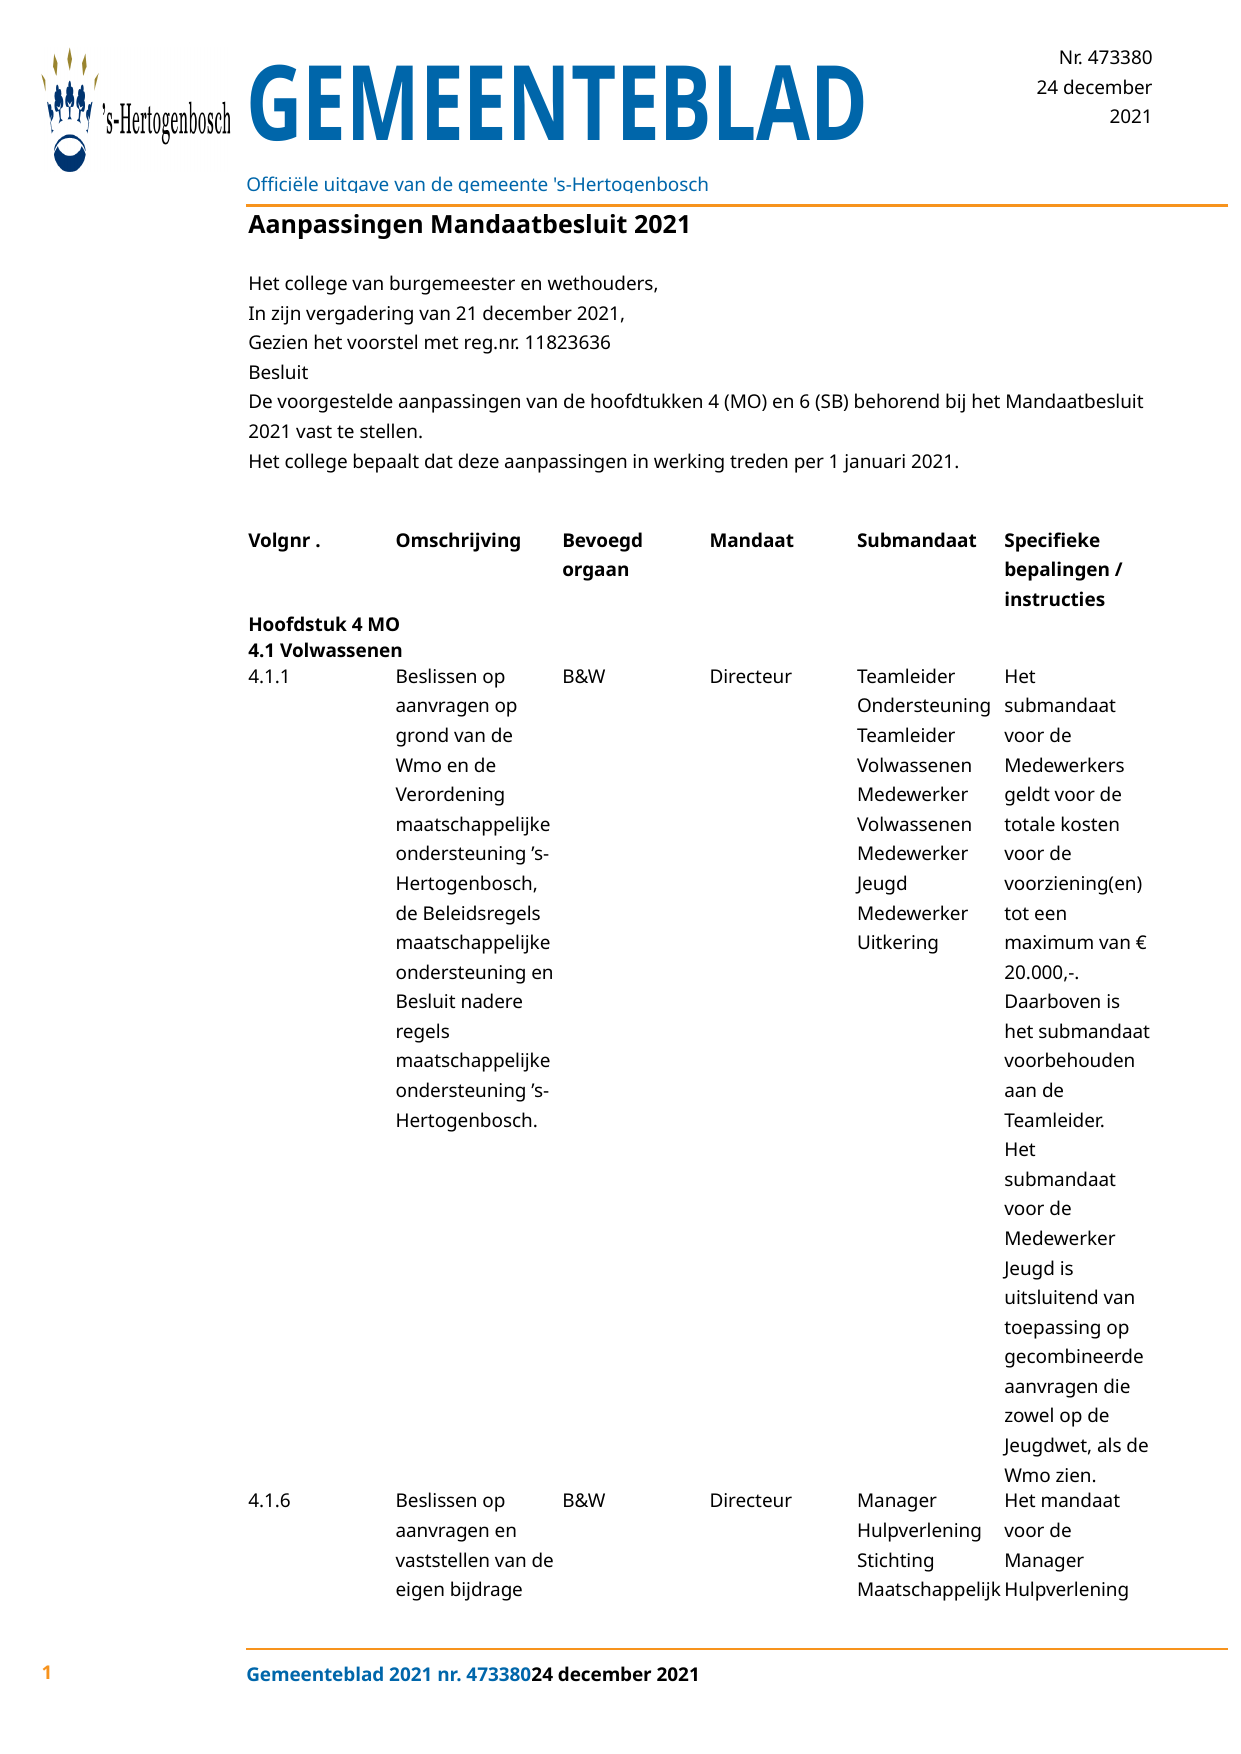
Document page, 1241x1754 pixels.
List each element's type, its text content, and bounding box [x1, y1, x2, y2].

table_cell Beslissen op aanvragen en vaststellen van de eigen bijdrage [395, 1488, 562, 1602]
table_header Mandaat [709, 527, 857, 612]
table_cell Directeur [709, 1488, 857, 1602]
table_cell Hoofdstuk 4 MO [248, 612, 1152, 637]
table_cell Beslissen op aanvragen op grond van de Wmo en de Verordening maatschappelijke ondersteuning ’s-Hertogenbosch, de Beleidsregels maatschappelijke ondersteuning en Besluit nadere regels maatschappelijke ondersteuning ’s-Hertogenbosch. [395, 663, 562, 1488]
table_cell 4.1.6 [248, 1488, 395, 1602]
text In zijn vergadering van 21 december 2021, [248, 300, 1152, 326]
table_cell 4.1 Volwassenen [248, 638, 1152, 663]
text Gezien het voorstel met reg.nr. 11823636 [248, 329, 1152, 355]
table_header Specifieke bepalingen / instructies [1004, 527, 1152, 612]
table_cell Directeur [709, 663, 857, 1488]
table_cell Het submandaat voor de Medewerkers geldt voor de totale kosten voor de voorziening(en) tot een maximum van € 20.000,-. Daarboven is het submandaat voorbehouden aan de Teamleider. Het submandaat voor de Medewerker Jeugd is uitsluitend van toepassing op gecombineerde aanvragen die zowel op de Jeugdwet, als de Wmo zien. [1004, 663, 1152, 1488]
table_header Bevoegd orgaan [562, 527, 709, 612]
table_cell B&W [562, 663, 709, 1488]
text De voorgestelde aanpassingen van de hoofdtukken 4 (MO) en 6 (SB) behorend bij het Mandaatbesluit 2021 vast te stellen. [248, 389, 1152, 444]
table_cell Manager Hulpverlening Stichting Maatschappelijk [857, 1488, 1004, 1602]
text Aanpassingen Mandaatbesluit 2021 [248, 207, 1152, 241]
table_cell B&W [562, 1488, 709, 1602]
table_header Submandaat [857, 527, 1004, 612]
table_cell Teamleider Ondersteuning Teamleider Volwassenen Medewerker Volwassenen Medewerker Jeugd Medewerker Uitkering [857, 663, 1004, 1488]
table_header Omschrijving [395, 527, 562, 612]
text Besluit [248, 359, 1152, 385]
table_cell Het mandaat voor de Manager Hulpverlening [1004, 1488, 1152, 1602]
table_cell 4.1.1 [248, 663, 395, 1488]
picture [41, 47, 231, 172]
table_header Volgnr . [248, 527, 395, 612]
text Het college bepaalt dat deze aanpassingen in werking treden per 1 januari 2021. [248, 448, 1152, 473]
text Het college van burgemeester en wethouders, [248, 270, 1152, 296]
